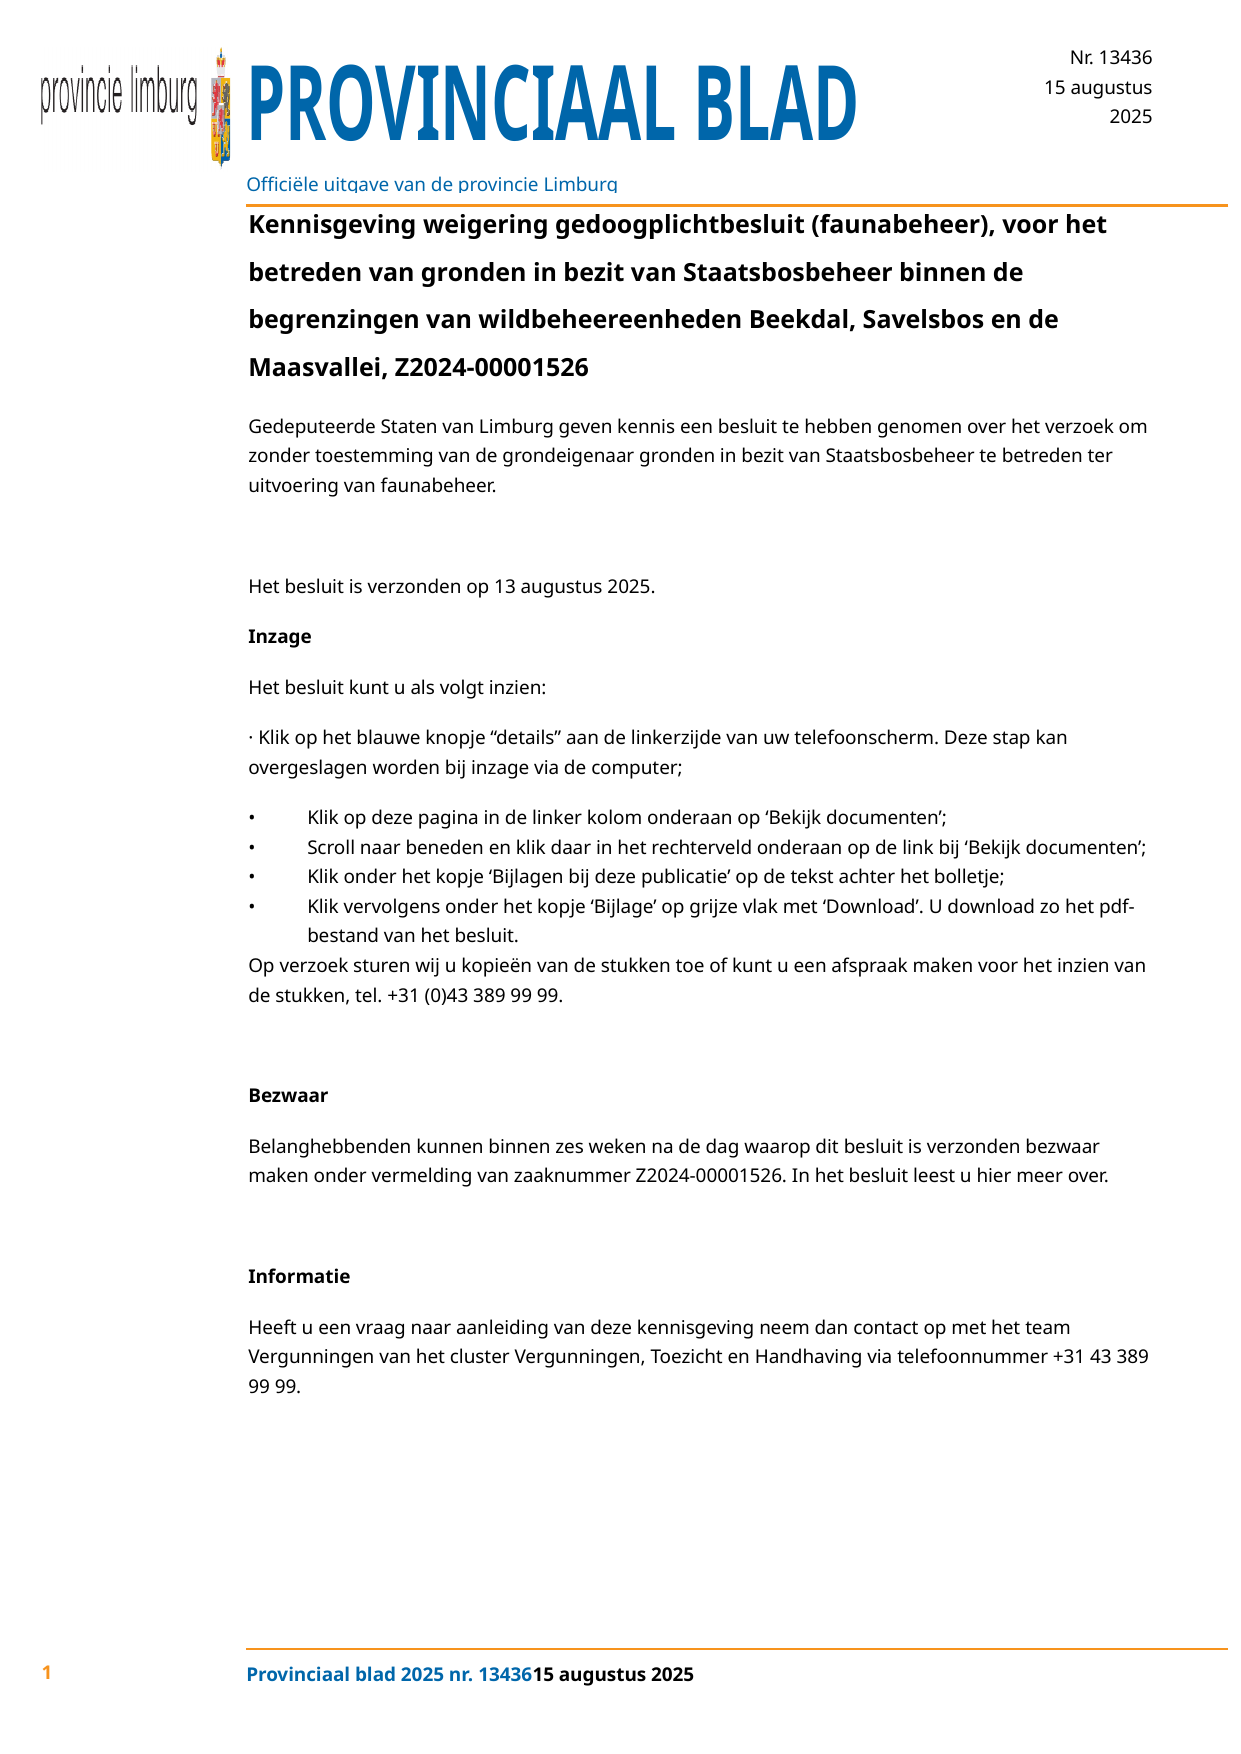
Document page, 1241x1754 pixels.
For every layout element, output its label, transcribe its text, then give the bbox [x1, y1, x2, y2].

list Scroll naar beneden en klik daar in het rechterveld onderaan op de link bij ‘Bekijk documenten’; [248, 834, 1152, 860]
text Informatie [248, 1263, 1152, 1289]
text Heeft u een vraag naar aanleiding van deze kennisgeving neem dan contact op met het team Vergunningen van het cluster Vergunningen, Toezicht en Handhaving via telefoonnummer +31 43 389 99 99. [248, 1314, 1152, 1399]
text Op verzoek sturen wij u kopieën van de stukken toe of kunt u een afspraak maken voor het inzien van de stukken, tel. +31 (0)43 389 99 99. [248, 952, 1152, 1008]
text Gedeputeerde Staten van Limburg geven kennis een besluit te hebben genomen over het verzoek om zonder toestemming van de grondeigenaar gronden in bezit van Staatsbosbeheer te betreden ter uitvoering van faunabeheer. [248, 413, 1152, 498]
picture [41, 47, 231, 172]
list Klik onder het kopje ‘Bijlagen bij deze publicatie’ op de tekst achter het bolletje; [248, 863, 1152, 889]
text Bezwaar [248, 1083, 1152, 1108]
list Klik vervolgens onder het kopje ‘Bijlage’ op grijze vlak met ‘Download’. U download zo het pdf-bestand van het besluit. [248, 893, 1152, 948]
text Belanghebbenden kunnen binnen zes weken na de dag waarop dit besluit is verzonden bezwaar maken onder vermelding van zaaknummer Z2024-00001526. In het besluit leest u hier meer over. [248, 1133, 1152, 1188]
text Het besluit is verzonden op 13 augustus 2025. [248, 573, 1152, 599]
text Inzage [248, 623, 1152, 649]
text Kennisgeving weigering gedoogplichtbesluit (faunabeheer), voor het betreden van gronden in bezit van Staatsbosbeheer binnen de begrenzingen van wildbeheereenheden Beekdal, Savelsbos en de Maasvallei, Z2024-00001526 [248, 207, 1152, 384]
list Klik op deze pagina in de linker kolom onderaan op ‘Bekijk documenten’; [248, 804, 1152, 830]
text Het besluit kunt u als volgt inzien: [248, 674, 1152, 700]
text · Klik op het blauwe knopje “details” aan de linkerzijde van uw telefoonscherm. Deze stap kan overgeslagen worden bij inzage via de computer; [248, 724, 1152, 780]
